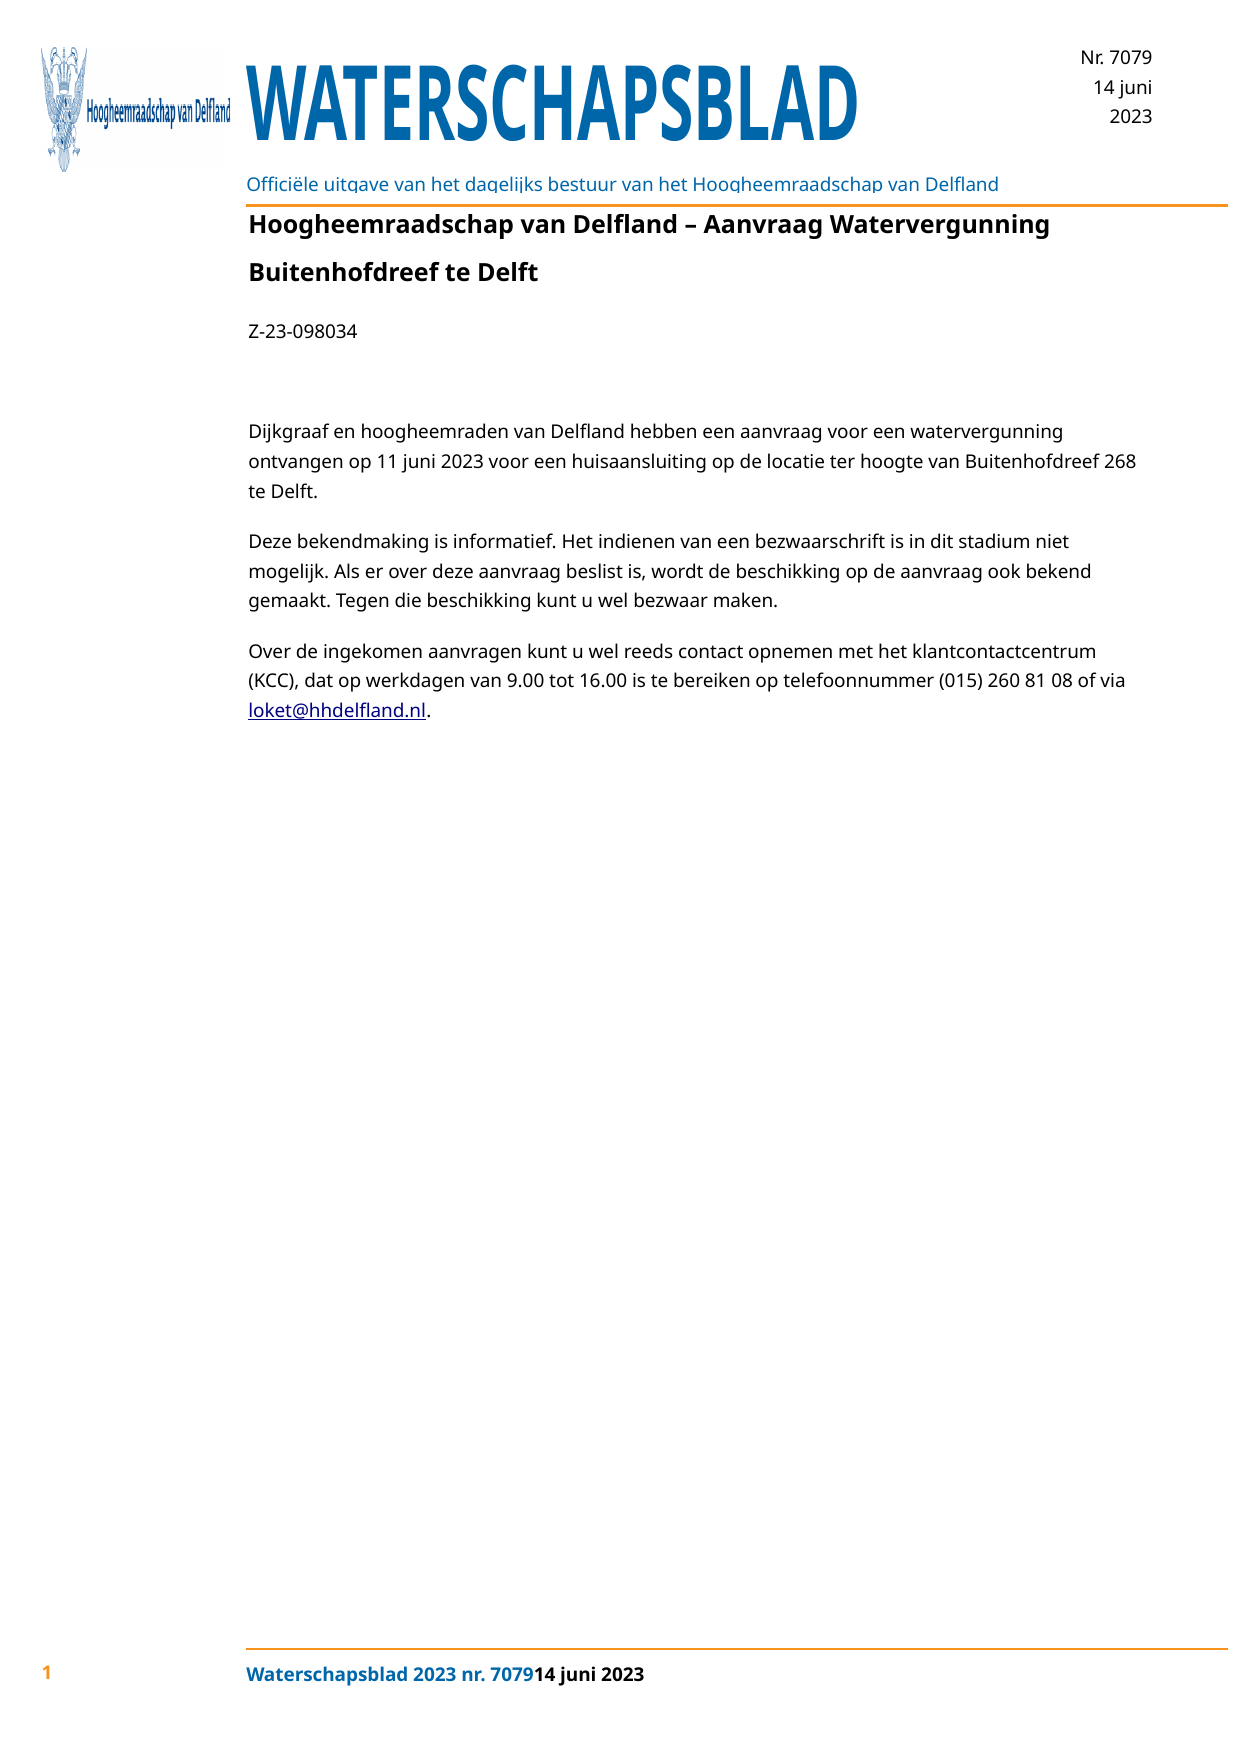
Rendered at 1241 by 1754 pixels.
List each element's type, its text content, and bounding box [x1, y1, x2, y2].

picture [41, 47, 231, 172]
text Dijkgraaf en hoogheemraden van Delfland hebben een aanvraag voor een watervergunning ontvangen op 11 juni 2023 voor een huisaansluiting op de locatie ter hoogte van Buitenhofdreef 268 te Delft. [248, 419, 1152, 504]
text Hoogheemraadschap van Delfland – Aanvraag Watervergunning Buitenhofdreef te Delft [248, 207, 1152, 288]
text Z-23-098034 [248, 318, 1152, 344]
text Deze bekendmaking is informatief. Het indienen van een bezwaarschrift is in dit stadium niet mogelijk. Als er over deze aanvraag beslist is, wordt de beschikking op de aanvraag ook bekend gemaakt. Tegen die beschikking kunt u wel bezwaar maken. [248, 528, 1152, 613]
text Over de ingekomen aanvragen kunt u wel reeds contact opnemen met het klantcontactcentrum (KCC), dat op werkdagen van 9.00 tot 16.00 is te bereiken op telefoonnummer (015) 260 81 08 of via loket@hhdelfland.nl. [248, 638, 1152, 723]
